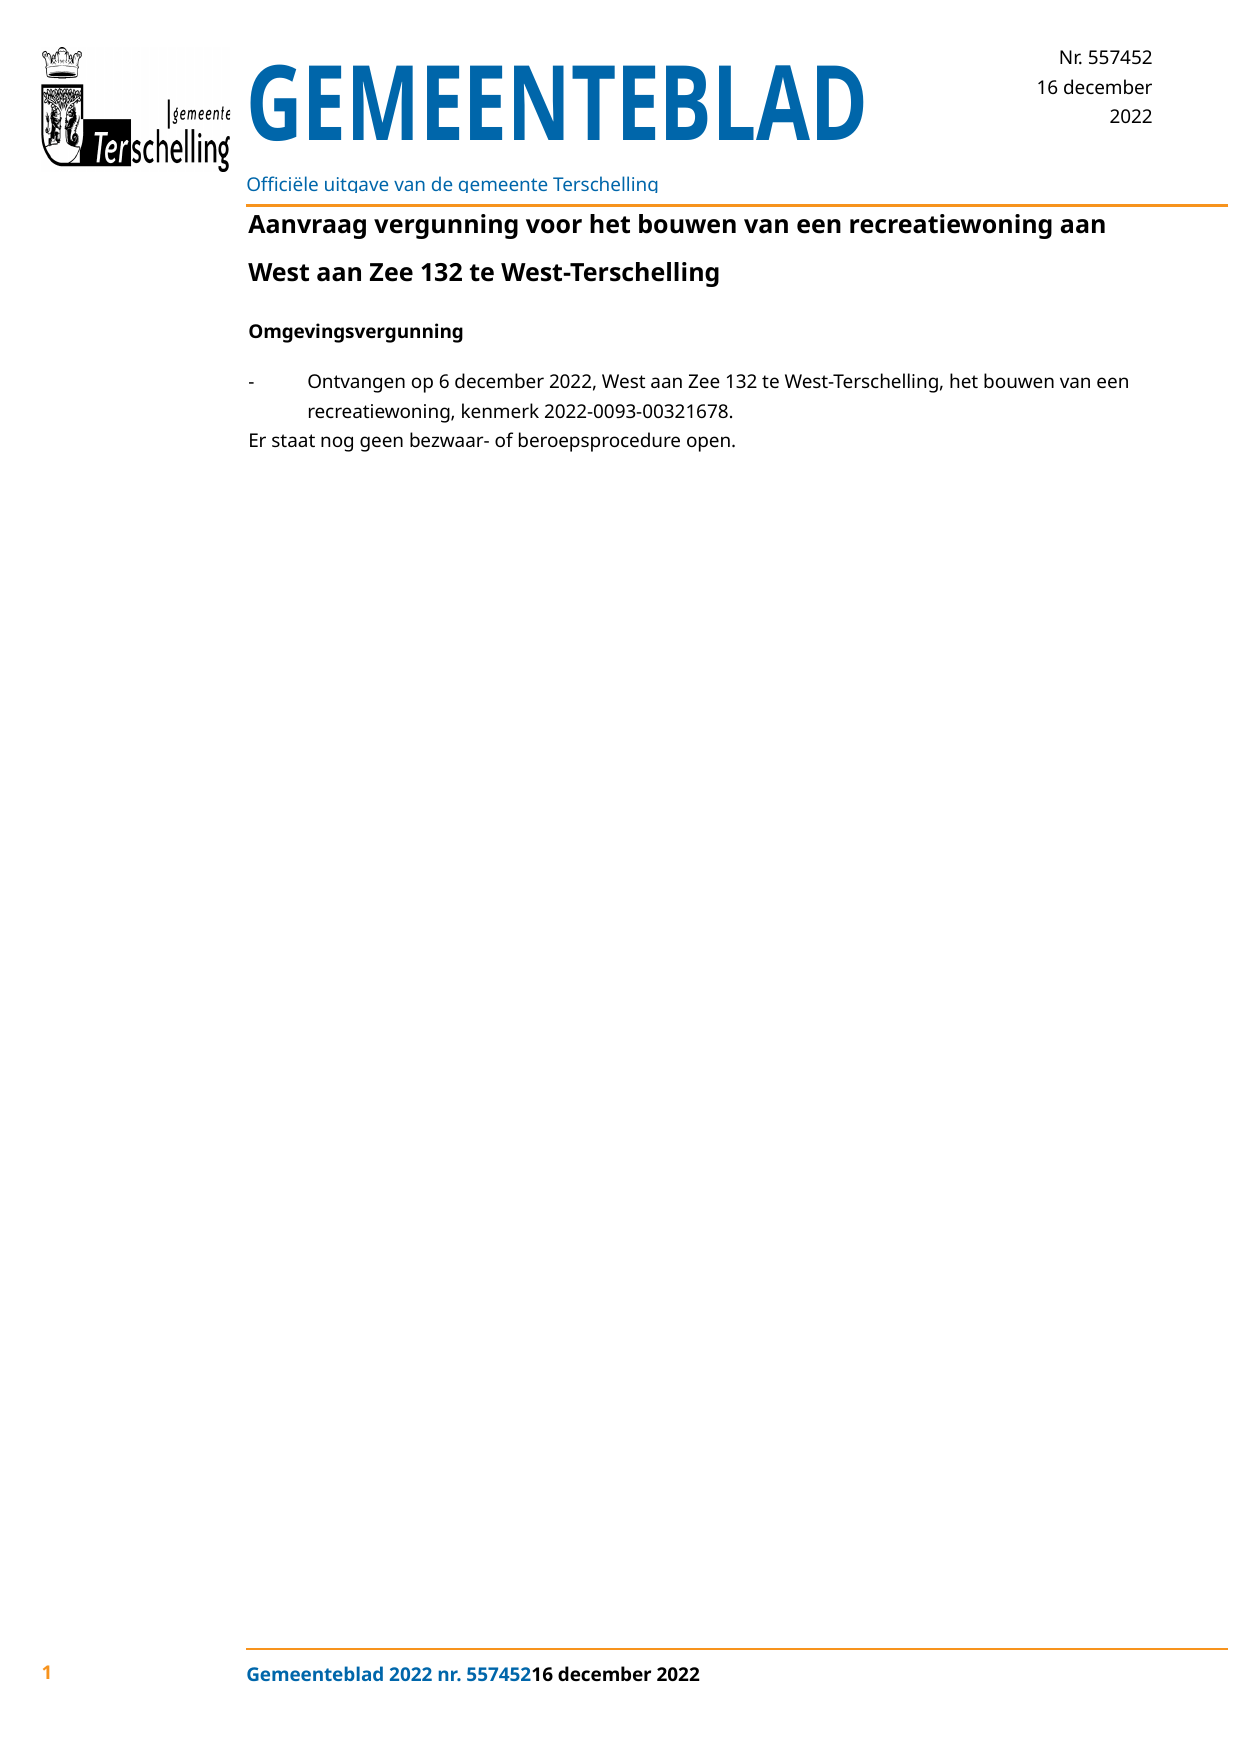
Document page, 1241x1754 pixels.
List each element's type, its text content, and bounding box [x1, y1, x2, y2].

text Omgevingsvergunning [248, 318, 1152, 344]
list Ontvangen op 6 december 2022, West aan Zee 132 te West-Terschelling, het bouwen van een recreatiewoning, kenmerk 2022-0093-00321678. [248, 368, 1152, 424]
picture [41, 47, 231, 172]
text Er staat nog geen bezwaar- of beroepsprocedure open. [248, 427, 1152, 453]
text Aanvraag vergunning voor het bouwen van een recreatiewoning aan West aan Zee 132 te West-Terschelling [248, 207, 1152, 288]
